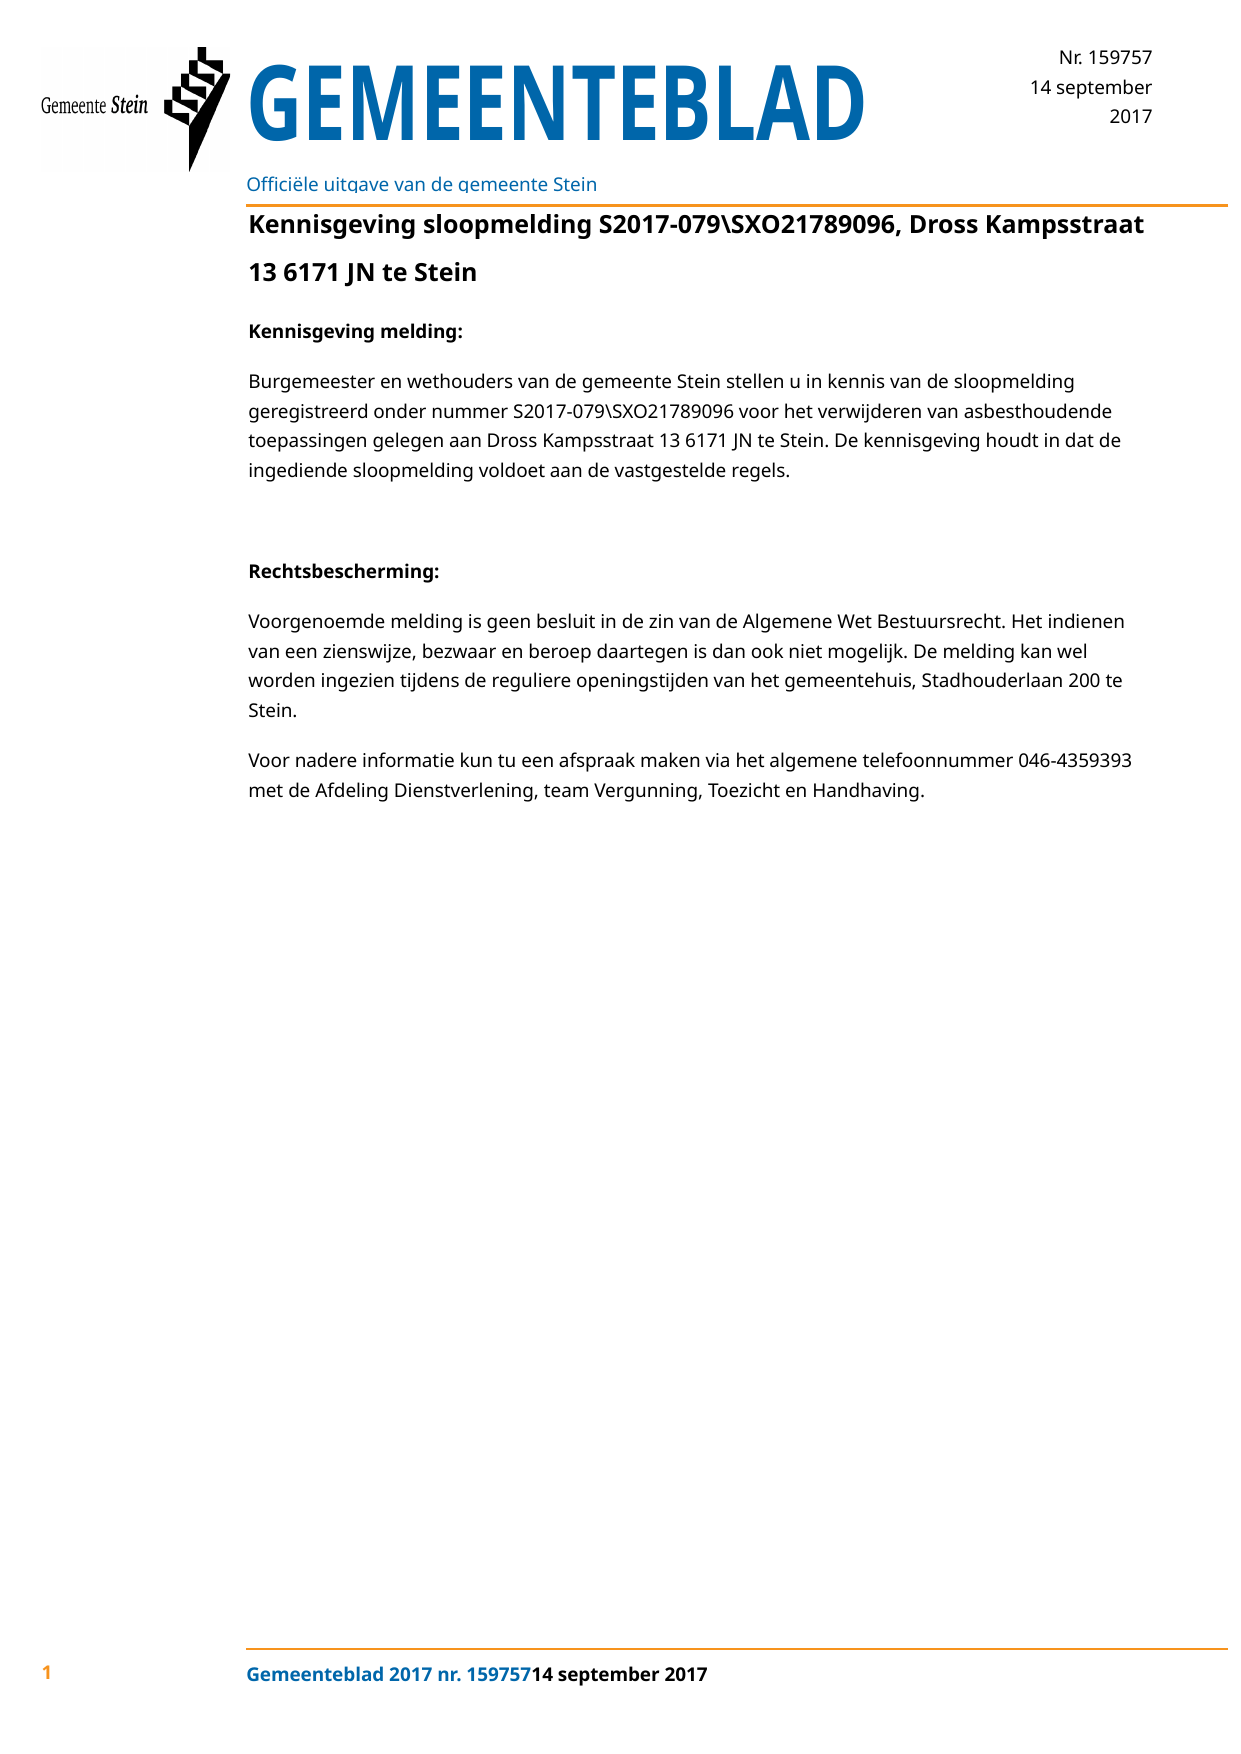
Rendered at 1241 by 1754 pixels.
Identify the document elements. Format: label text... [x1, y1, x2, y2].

text Kennisgeving melding: [248, 318, 1152, 344]
text Rechtsbescherming: [248, 558, 1152, 584]
picture [41, 47, 231, 172]
text Voor nadere informatie kun tu een afspraak maken via het algemene telefoonnummer 046-4359393 met de Afdeling Dienstverlening, team Vergunning, Toezicht en Handhaving. [248, 747, 1152, 803]
text Voorgenoemde melding is geen besluit in de zin van de Algemene Wet Bestuursrecht. Het indienen van een zienswijze, bezwaar en beroep daartegen is dan ook niet mogelijk. De melding kan wel worden ingezien tijdens de reguliere openingstijden van het gemeentehuis, Stadhouderlaan 200 te Stein. [248, 608, 1152, 723]
text Kennisgeving sloopmelding S2017-079\SXO21789096, Dross Kampsstraat 13 6171 JN te Stein [248, 207, 1152, 288]
text Burgemeester en wethouders van de gemeente Stein stellen u in kennis van de sloopmelding geregistreerd onder nummer S2017-079\SXO21789096 voor het verwijderen van asbesthoudende toepassingen gelegen aan Dross Kampsstraat 13 6171 JN te Stein. De kennisgeving houdt in dat de ingediende sloopmelding voldoet aan de vastgestelde regels. [248, 368, 1152, 483]
